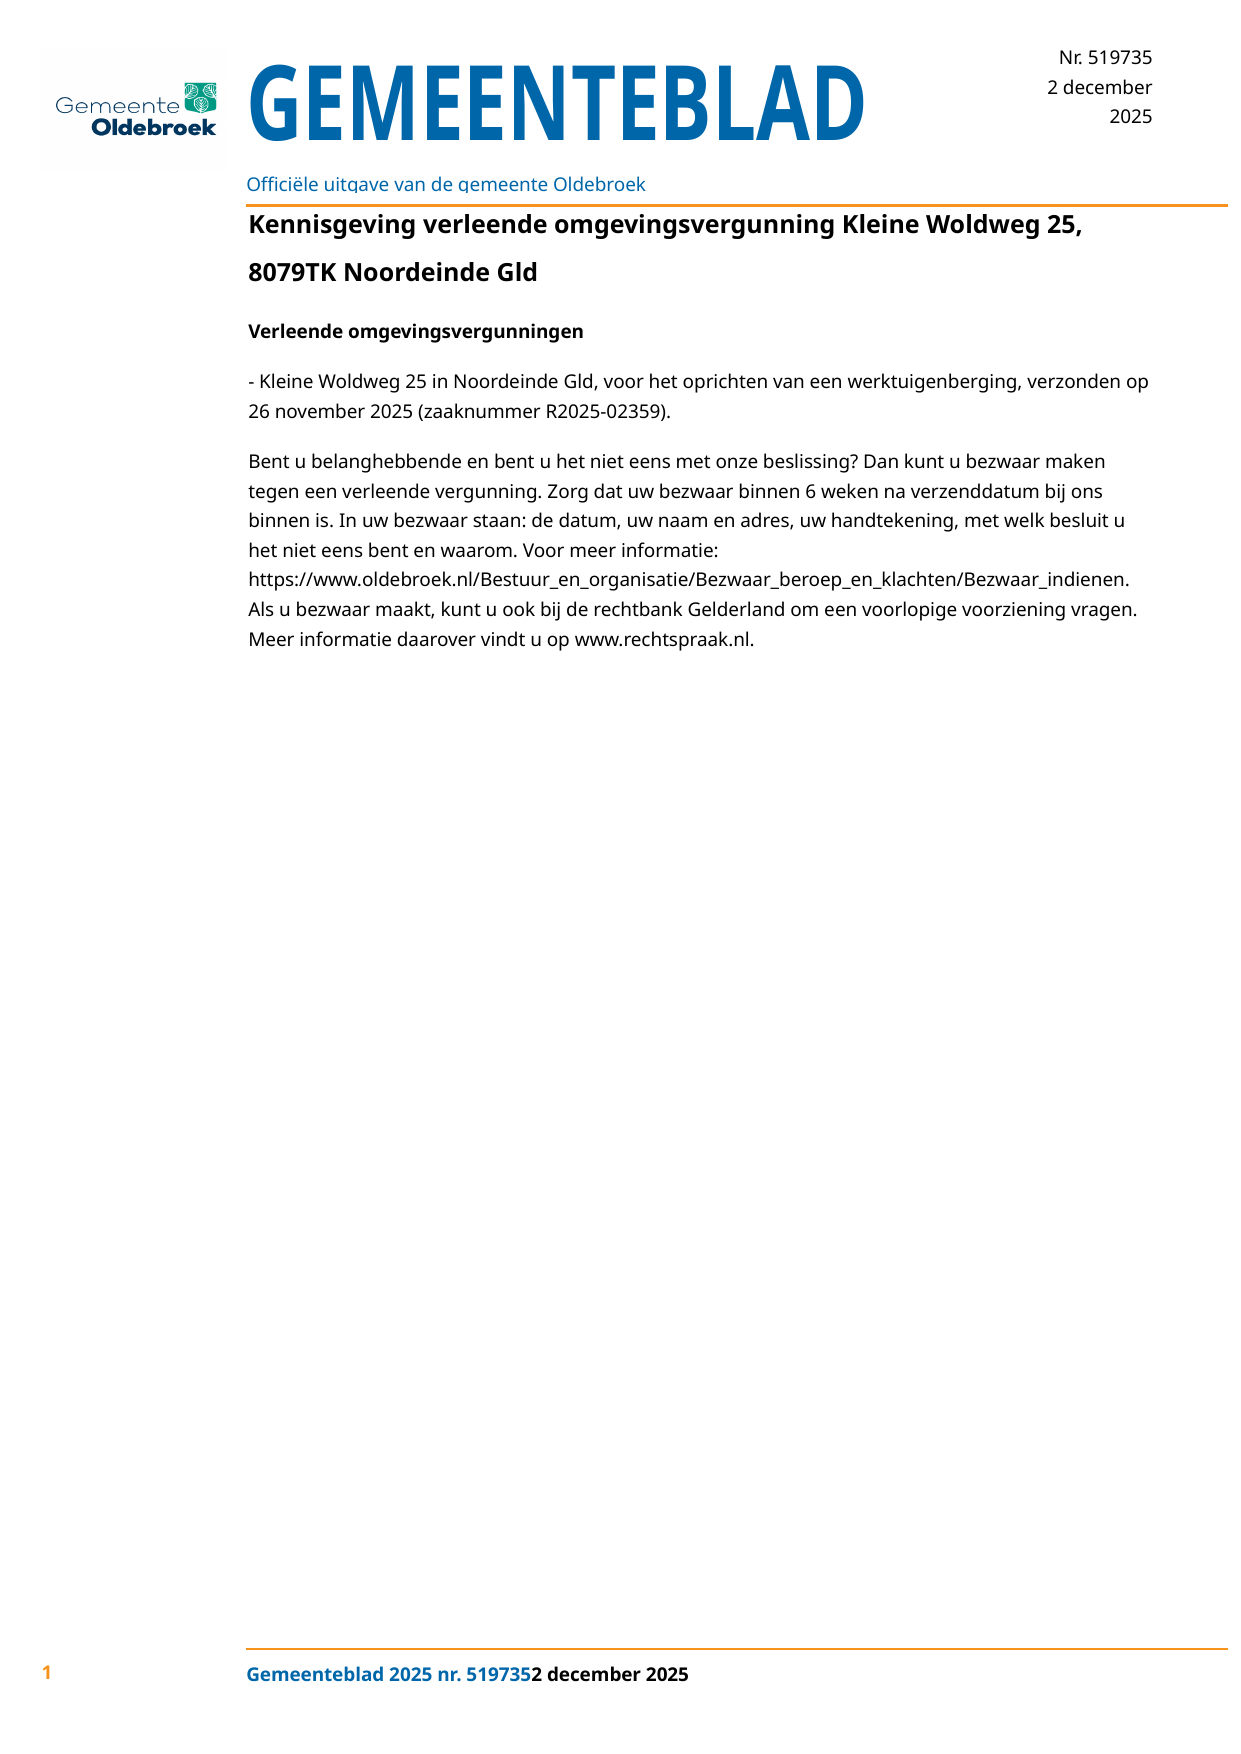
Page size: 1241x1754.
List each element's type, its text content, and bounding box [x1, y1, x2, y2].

text Bent u belanghebbende en bent u het niet eens met onze beslissing? Dan kunt u bezwaar maken tegen een verleende vergunning. Zorg dat uw bezwaar binnen 6 weken na verzenddatum bij ons binnen is. In uw bezwaar staan: de datum, uw naam en adres, uw handtekening, met welk besluit u het niet eens bent en waarom. Voor meer informatie: https://www.oldebroek.nl/Bestuur_en_organisatie/Bezwaar_beroep_en_klachten/Bezwaar_indienen. Als u bezwaar maakt, kunt u ook bij de rechtbank Gelderland om een voorlopige voorziening vragen. Meer informatie daarover vindt u op www.rechtspraak.nl. [248, 448, 1152, 652]
text - Kleine Woldweg 25 in Noordeinde Gld, voor het oprichten van een werktuigenberging, verzonden op 26 november 2025 (zaaknummer R2025-02359). [248, 368, 1152, 424]
picture [41, 47, 231, 172]
text Kennisgeving verleende omgevingsvergunning Kleine Woldweg 25, 8079TK Noordeinde Gld [248, 207, 1152, 288]
text Verleende omgevingsvergunningen [248, 318, 1152, 344]
